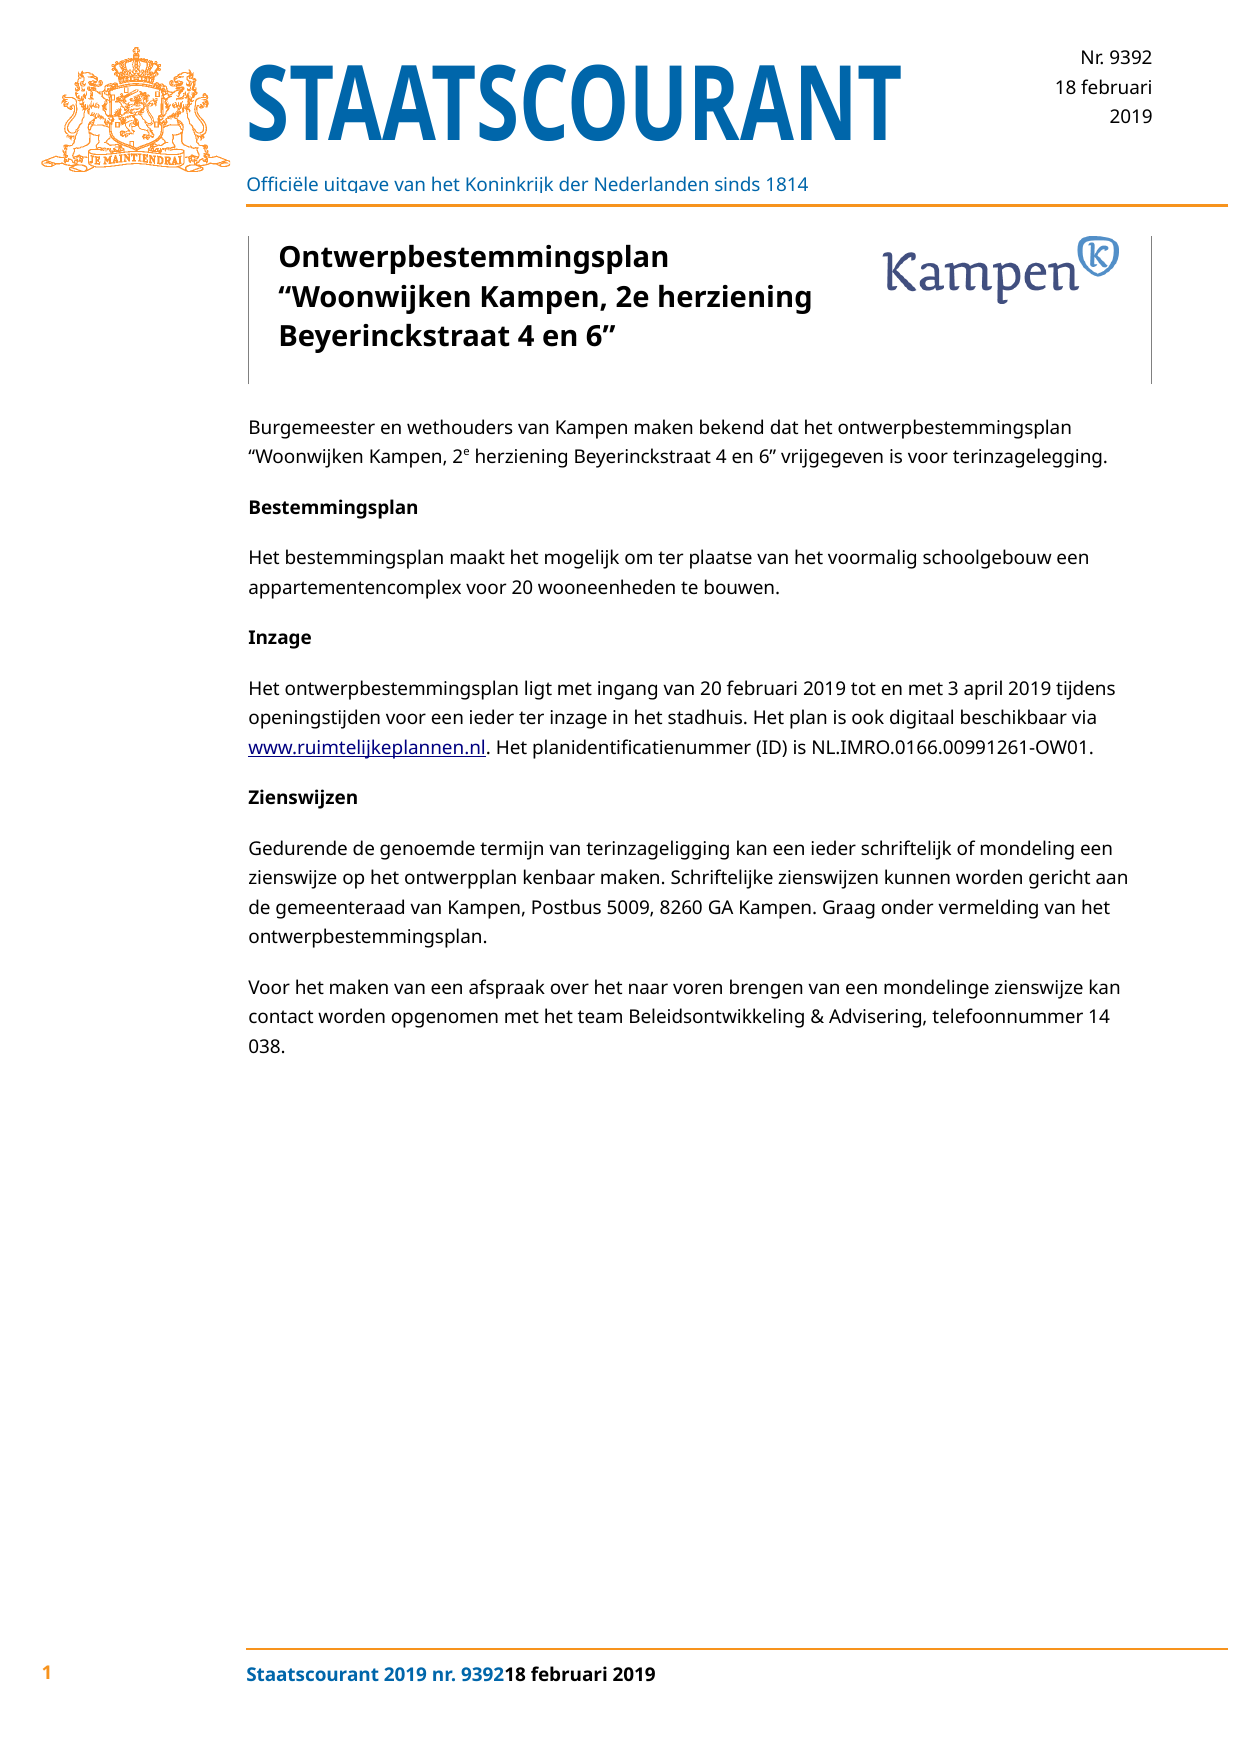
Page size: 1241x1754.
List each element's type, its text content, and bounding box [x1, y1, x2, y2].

picture [41, 47, 231, 172]
picture [882, 236, 1119, 304]
text Bestemmingsplan [248, 494, 1152, 520]
text Het ontwerpbestemmingsplan ligt met ingang van 20 februari 2019 tot en met 3 april 2019 tijdens openingstijden voor een ieder ter inzage in het stadhuis. Het plan is ook digitaal beschikbaar via www.ruimtelijkeplannen.nl. Het planidentificatienummer (ID) is NL.IMRO.0166.00991261-OW01. [248, 675, 1152, 760]
table_header [850, 304, 1151, 384]
text Voor het maken van een afspraak over het naar voren brengen van een mondelinge zienswijze kan contact worden opgenomen met het team Beleidsontwikkeling & Advisering, telefoonnummer 14 038. [248, 974, 1152, 1059]
text Zienswijzen [248, 784, 1152, 810]
text Gedurende de genoemde termijn van terinzageligging kan een ieder schriftelijk of mondeling een zienswijze op het ontwerpplan kenbaar maken. Schriftelijke zienswijzen kunnen worden gericht aan de gemeenteraad van Kampen, Postbus 5009, 8260 GA Kampen. Graag onder vermelding van het ontwerpbestemmingsplan. [248, 835, 1152, 949]
table_header Ontwerpbestemmingsplan “Woonwijken Kampen, 2e herziening Beyerinckstraat 4 en 6” [249, 236, 850, 384]
text Het bestemmingsplan maakt het mogelijk om ter plaatse van het voormalig schoolgebouw een appartementencomplex voor 20 wooneenheden te bouwen. [248, 544, 1152, 600]
table_header [1119, 236, 1151, 303]
table_header [850, 236, 882, 303]
text Inzage [248, 624, 1152, 650]
text Burgemeester en wethouders van Kampen maken bekend dat het ontwerpbestemmingsplan “Woonwijken Kampen, 2e herziening Beyerinckstraat 4 en 6” vrijgegeven is voor terinzagelegging. [248, 414, 1152, 469]
